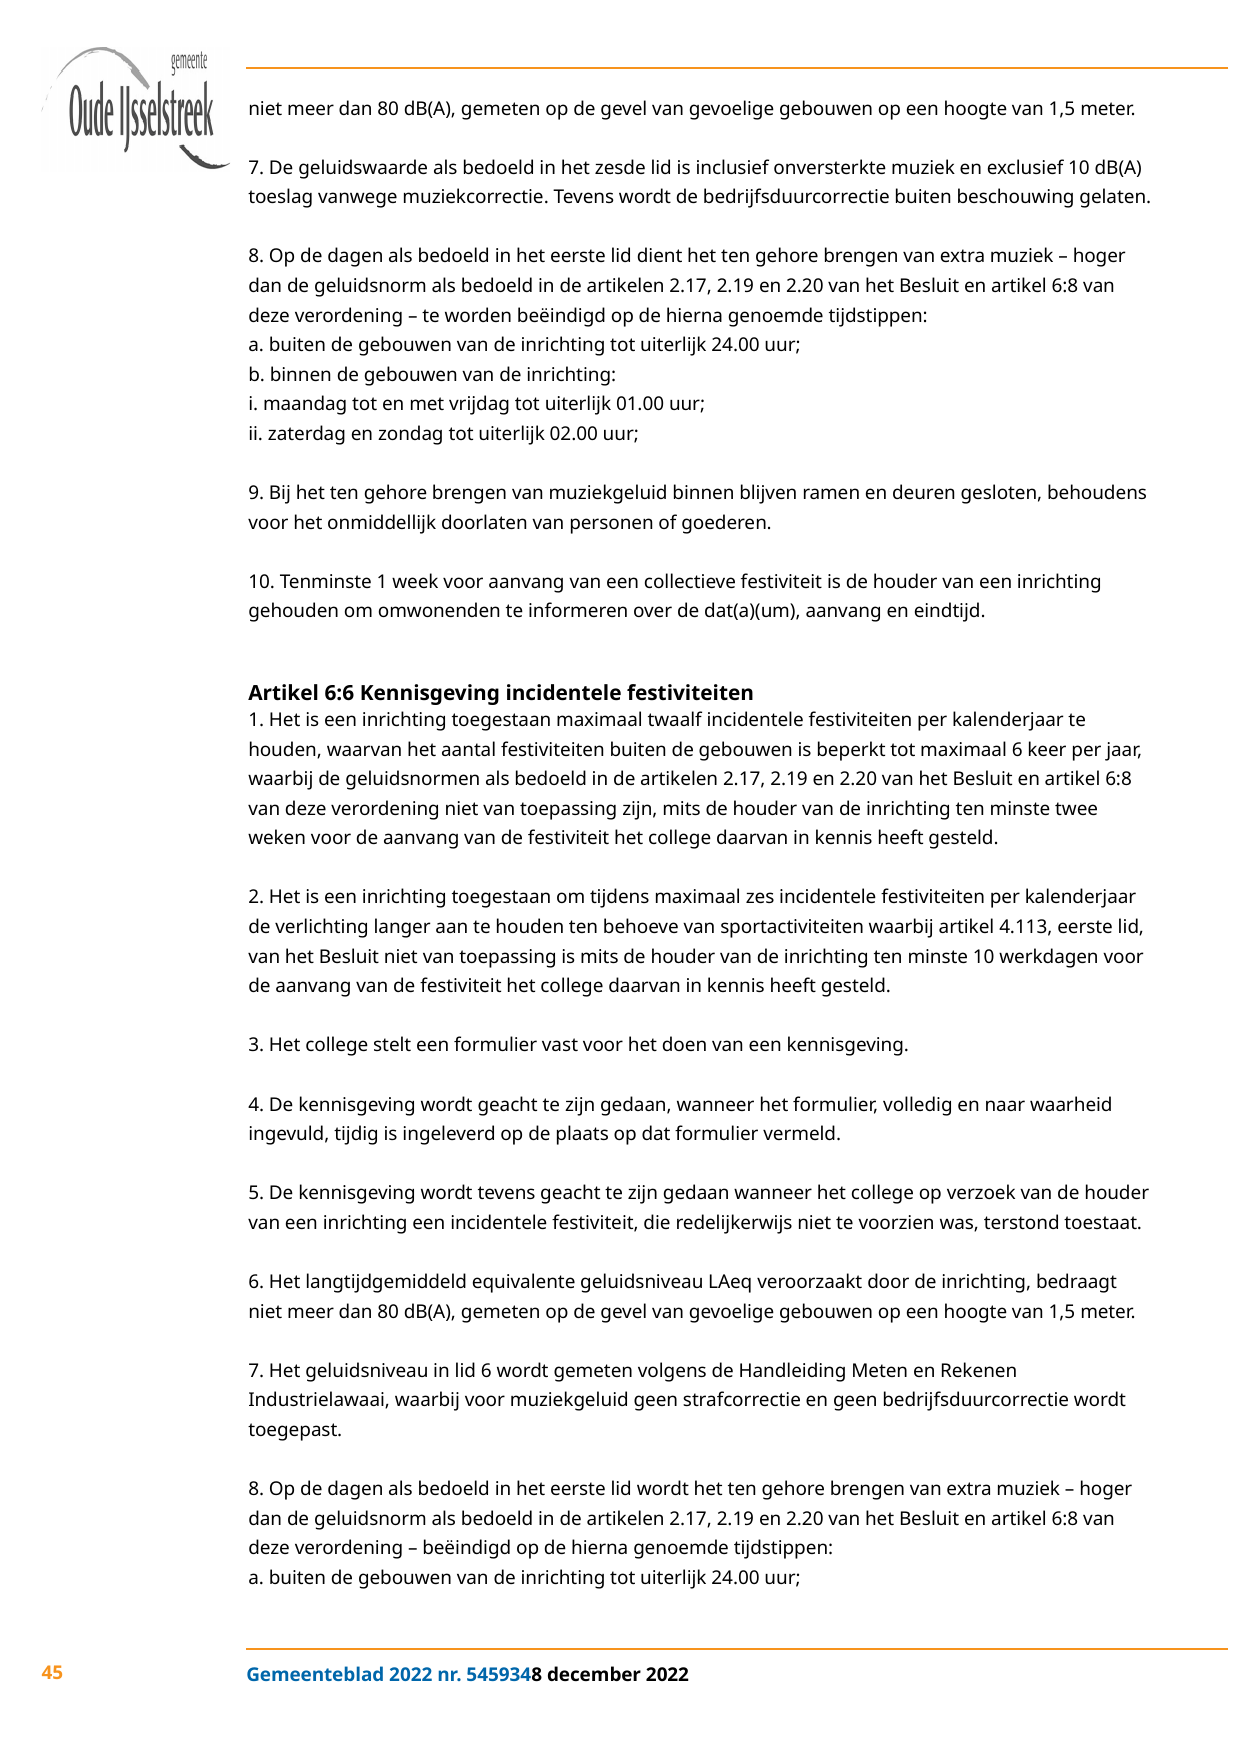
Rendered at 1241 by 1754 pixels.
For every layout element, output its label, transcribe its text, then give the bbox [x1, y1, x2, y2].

text ii. zaterdag en zondag tot uiterlijk 02.00 uur; [248, 420, 1152, 446]
text 10. Tenminste 1 week voor aanvang van een collectieve festiviteit is de houder van een inrichting gehouden om omwonenden te informeren over de dat(a)(um), aanvang en eindtijd. [248, 568, 1152, 623]
text 7. Het geluidsniveau in lid 6 wordt gemeten volgens de Handleiding Meten en Rekenen Industrielawaai, waarbij voor muziekgeluid geen strafcorrectie en geen bedrijfsduurcorrectie wordt toegepast. [248, 1357, 1152, 1442]
text 4. De kennisgeving wordt geacht te zijn gedaan, wanneer het formulier, volledig en naar waarheid ingevuld, tijdig is ingeleverd op de plaats op dat formulier vermeld. [248, 1091, 1152, 1146]
text Artikel 6:6 Kennisgeving incidentele festiviteiten [248, 678, 1152, 706]
text 6. Het langtijdgemiddeld equivalente geluidsniveau LAeq veroorzaakt door de inrichting, bedraagt niet meer dan 80 dB(A), gemeten op de gevel van gevoelige gebouwen op een hoogte van 1,5 meter. [248, 1268, 1152, 1323]
text 5. De kennisgeving wordt tevens geacht te zijn gedaan wanneer het college op verzoek van de houder van een inrichting een incidentele festiviteit, die redelijkerwijs niet te voorzien was, terstond toestaat. [248, 1179, 1152, 1235]
text 8. Op de dagen als bedoeld in het eerste lid wordt het ten gehore brengen van extra muziek – hoger dan de geluidsnorm als bedoeld in de artikelen 2.17, 2.19 en 2.20 van het Besluit en artikel 6:8 van deze verordening – beëindigd op de hierna genoemde tijdstippen: [248, 1475, 1152, 1560]
text a. buiten de gebouwen van de inrichting tot uiterlijk 24.00 uur; [248, 1564, 1152, 1590]
text b. binnen de gebouwen van de inrichting: [248, 361, 1152, 387]
text a. buiten de gebouwen van de inrichting tot uiterlijk 24.00 uur; [248, 331, 1152, 357]
text 2. Het is een inrichting toegestaan om tijdens maximaal zes incidentele festiviteiten per kalenderjaar de verlichting langer aan te houden ten behoeve van sportactiviteiten waarbij artikel 4.113, eerste lid, van het Besluit niet van toepassing is mits de houder van de inrichting ten minste 10 werkdagen voor de aanvang van de festiviteit het college daarvan in kennis heeft gesteld. [248, 884, 1152, 998]
picture [41, 47, 231, 172]
text niet meer dan 80 dB(A), gemeten op de gevel van gevoelige gebouwen op een hoogte van 1,5 meter. [248, 95, 1152, 121]
text 9. Bij het ten gehore brengen van muziekgeluid binnen blijven ramen en deuren gesloten, behoudens voor het onmiddellijk doorlaten van personen of goederen. [248, 479, 1152, 535]
text 3. Het college stelt een formulier vast voor het doen van een kennisgeving. [248, 1032, 1152, 1057]
text 8. Op de dagen als bedoeld in het eerste lid dient het ten gehore brengen van extra muziek – hoger dan de geluidsnorm als bedoeld in de artikelen 2.17, 2.19 en 2.20 van het Besluit en artikel 6:8 van deze verordening – te worden beëindigd op de hierna genoemde tijdstippen: [248, 243, 1152, 328]
text i. maandag tot en met vrijdag tot uiterlijk 01.00 uur; [248, 391, 1152, 416]
text 7. De geluidswaarde als bedoeld in het zesde lid is inclusief onversterkte muziek en exclusief 10 dB(A) toeslag vanwege muziekcorrectie. Tevens wordt de bedrijfsduurcorrectie buiten beschouwing gelaten. [248, 154, 1152, 209]
text 1. Het is een inrichting toegestaan maximaal twaalf incidentele festiviteiten per kalenderjaar te houden, waarvan het aantal festiviteiten buiten de gebouwen is beperkt tot maximaal 6 keer per jaar, waarbij de geluidsnormen als bedoeld in de artikelen 2.17, 2.19 en 2.20 van het Besluit en artikel 6:8 van deze verordening niet van toepassing zijn, mits de houder van de inrichting ten minste twee weken voor de aanvang van de festiviteit het college daarvan in kennis heeft gesteld. [248, 706, 1152, 850]
